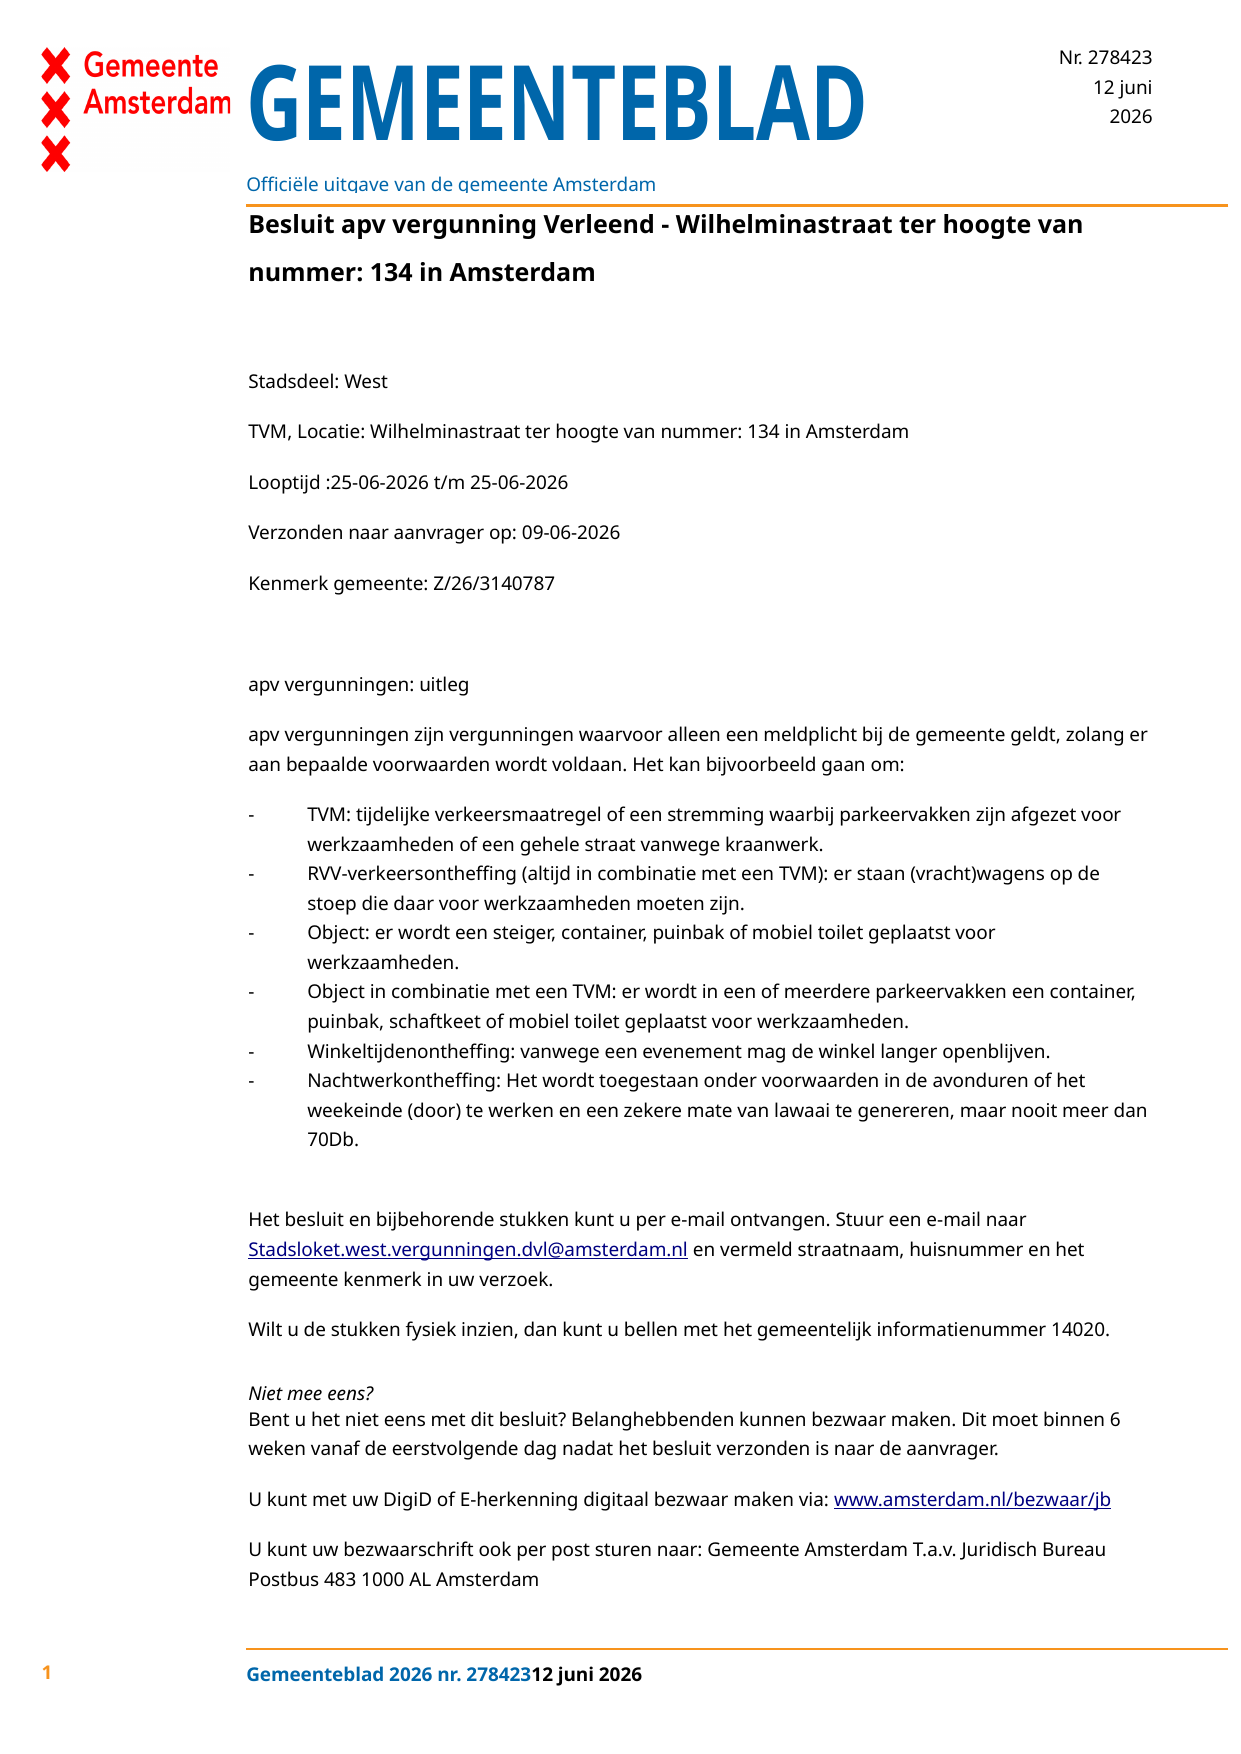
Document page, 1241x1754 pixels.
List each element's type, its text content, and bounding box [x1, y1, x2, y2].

list Object: er wordt een steiger, container, puinbak of mobiel toilet geplaatst voor werkzaamheden. [248, 919, 1152, 975]
list RVV-verkeersontheffing (altijd in combinatie met een TVM): er staan (vracht)wagens op de stoep die daar voor werkzaamheden moeten zijn. [248, 860, 1152, 916]
list TVM: tijdelijke verkeersmaatregel of een stremming waarbij parkeervakken zijn afgezet voor werkzaamheden of een gehele straat vanwege kraanwerk. [248, 801, 1152, 857]
text U kunt met uw DigiD of E-herkenning digitaal bezwaar maken via: www.amsterdam.nl/bezwaar/jb [248, 1486, 1152, 1512]
text Wilt u de stukken fysiek inzien, dan kunt u bellen met het gemeentelijk informatienummer 14020. [248, 1316, 1152, 1342]
text U kunt uw bezwaarschrift ook per post sturen naar: Gemeente Amsterdam T.a.v. Juridisch Bureau Postbus 483 1000 AL Amsterdam [248, 1536, 1152, 1592]
text TVM, Locatie: Wilhelminastraat ter hoogte van nummer: 134 in Amsterdam [248, 419, 1152, 444]
text Bent u het niet eens met dit besluit? Belanghebbenden kunnen bezwaar maken. Dit moet binnen 6 weken vanaf de eerstvolgende dag nadat het besluit verzonden is naar de aanvrager. [248, 1406, 1152, 1461]
text Kenmerk gemeente: Z/26/3140787 [248, 570, 1152, 596]
text Het besluit en bijbehorende stukken kunt u per e-mail ontvangen. Stuur een e-mail naar Stadsloket.west.vergunningen.dvl@amsterdam.nl en vermeld straatnaam, huisnummer en het gemeente kenmerk in uw verzoek. [248, 1207, 1152, 1292]
text Niet mee eens? [248, 1380, 1152, 1406]
list Object in combinatie met een TVM: er wordt in een of meerdere parkeervakken een container, puinbak, schaftkeet of mobiel toilet geplaatst voor werkzaamheden. [248, 979, 1152, 1034]
text Verzonden naar aanvrager op: 09-06-2026 [248, 519, 1152, 545]
text apv vergunningen zijn vergunningen waarvoor alleen een meldplicht bij de gemeente geldt, zolang er aan bepaalde voorwaarden wordt voldaan. Het kan bijvoorbeeld gaan om: [248, 721, 1152, 777]
text Looptijd :25-06-2026 t/m 25-06-2026 [248, 469, 1152, 495]
list Nachtwerkontheffing: Het wordt toegestaan onder voorwaarden in de avonduren of het weekeinde (door) te werken en een zekere mate van lawaai te genereren, maar nooit meer dan 70Db. [248, 1067, 1152, 1152]
text apv vergunningen: uitleg [248, 671, 1152, 697]
picture [41, 47, 231, 172]
text Stadsdeel: West [248, 368, 1152, 394]
list Winkeltijdenontheffing: vanwege een evenement mag de winkel langer openblijven. [248, 1038, 1152, 1064]
text Besluit apv vergunning Verleend - Wilhelminastraat ter hoogte van nummer: 134 in Amsterdam [248, 207, 1152, 288]
